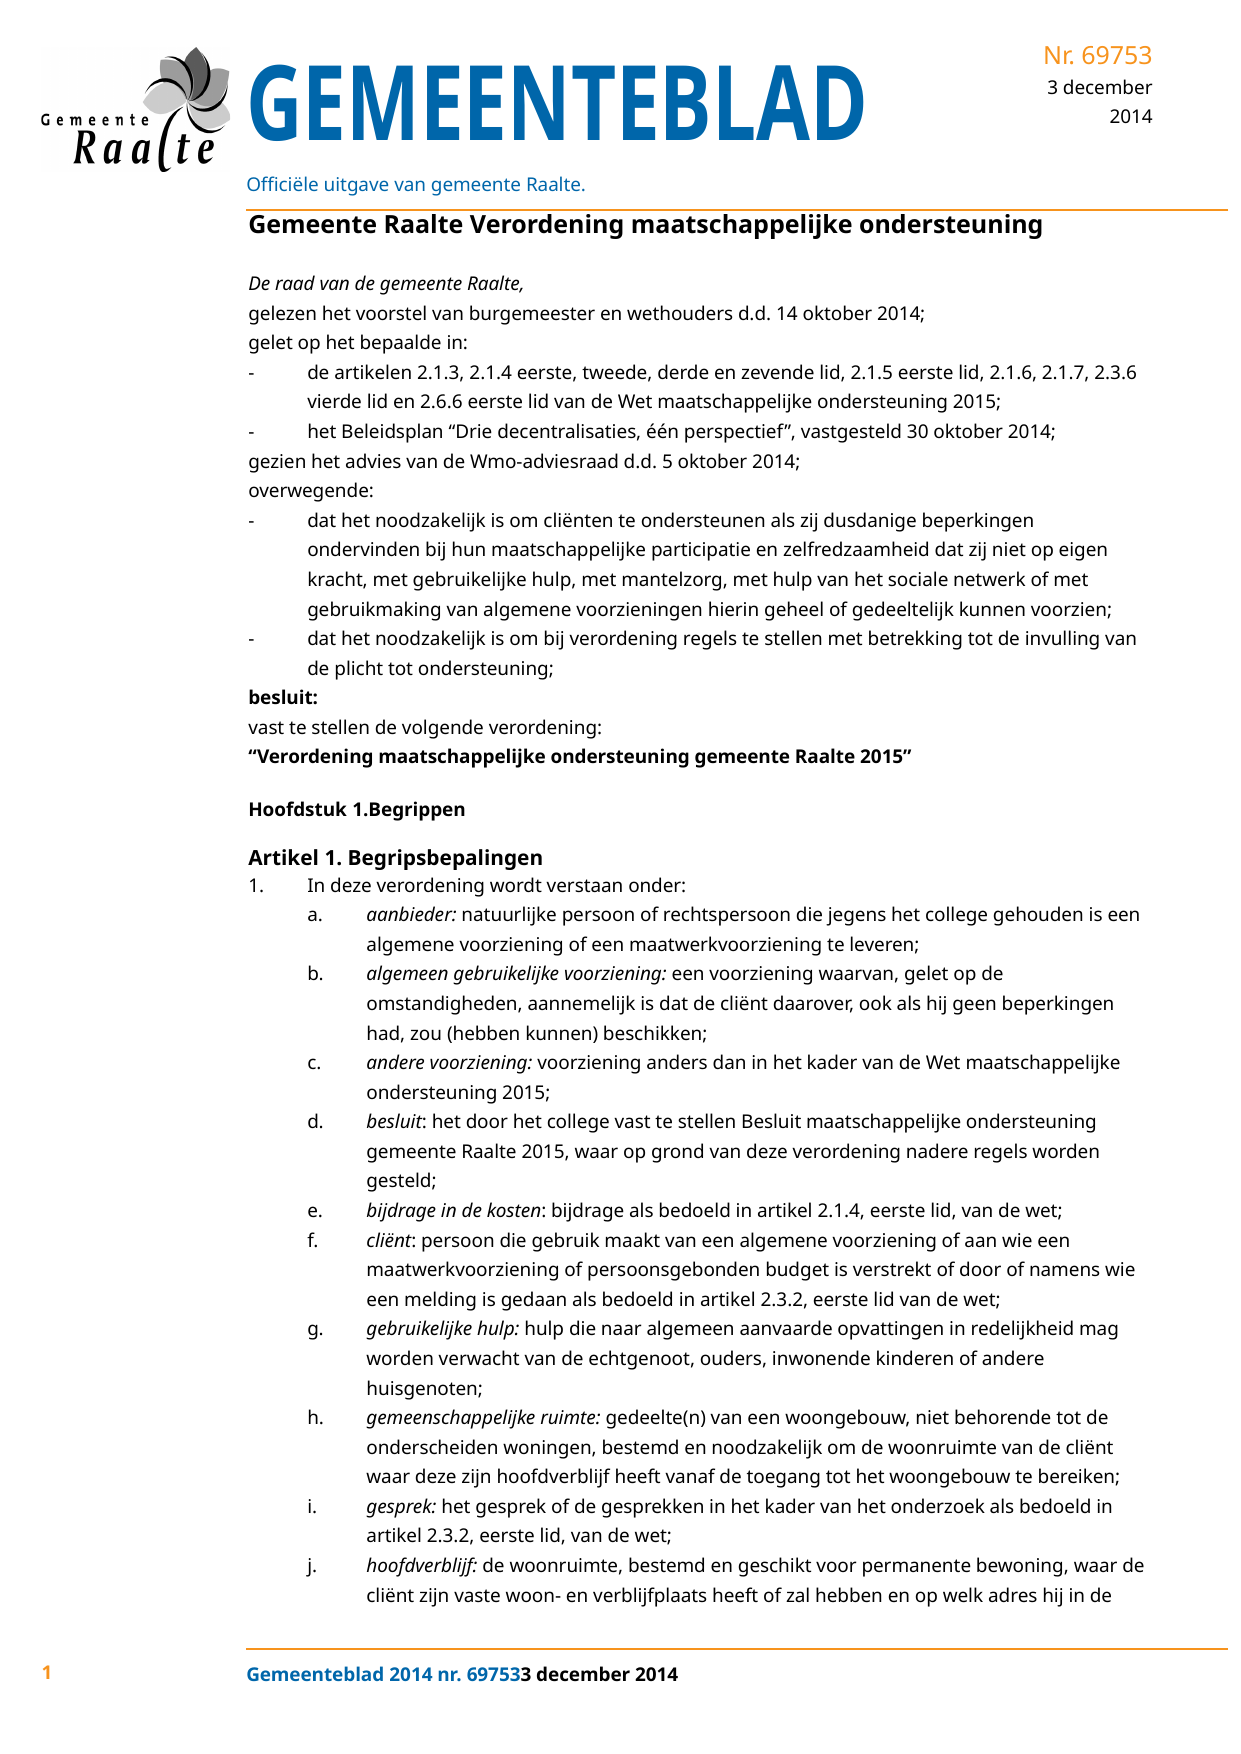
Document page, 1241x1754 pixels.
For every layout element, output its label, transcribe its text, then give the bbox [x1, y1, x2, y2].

text “Verordening maatschappelijke ondersteuning gemeente Raalte 2015” [248, 744, 1152, 769]
list het Beleidsplan “Drie decentralisaties, één perspectief”, vastgesteld 30 oktober 2014; [248, 418, 1152, 444]
list andere voorziening: voorziening anders dan in het kader van de Wet maatschappelijke ondersteuning 2015; [307, 1049, 1152, 1104]
list In deze verordening wordt verstaan onder: [248, 872, 1152, 897]
list gesprek: het gesprek of de gesprekken in het kader van het onderzoek als bedoeld in artikel 2.3.2, eerste lid, van de wet; [307, 1493, 1152, 1548]
list algemeen gebruikelijke voorziening: een voorziening waarvan, gelet op de omstandigheden, aannemelijk is dat de cliënt daarover, ook als hij geen beperkingen had, zou (hebben kunnen) beschikken; [307, 961, 1152, 1045]
picture [41, 47, 231, 172]
text Hoofdstuk 1.Begrippen [248, 794, 1152, 822]
text gelet op het bepaalde in: [248, 329, 1152, 355]
list gemeenschappelijke ruimte: gedeelte(n) van een woongebouw, niet behorende tot de onderscheiden woningen, bestemd en noodzakelijk om de woonruimte van de cliënt waar deze zijn hoofdverblijf heeft vanaf de toegang tot het woongebouw te bereiken; [307, 1404, 1152, 1489]
text Gemeente Raalte Verordening maatschappelijke ondersteuning [248, 211, 1152, 241]
list cliënt: persoon die gebruik maakt van een algemene voorziening of aan wie een maatwerkvoorziening of persoonsgebonden budget is verstrekt of door of namens wie een melding is gedaan als bedoeld in artikel 2.3.2, eerste lid van de wet; [307, 1227, 1152, 1312]
text Artikel 1. Begripsbepalingen [248, 843, 1152, 872]
text gezien het advies van de Wmo-adviesraad d.d. 5 oktober 2014; [248, 448, 1152, 473]
list dat het noodzakelijk is om bij verordening regels te stellen met betrekking tot de invulling van de plicht tot ondersteuning; [248, 625, 1152, 681]
text besluit: [248, 684, 1152, 710]
list bijdrage in de kosten: bijdrage als bedoeld in artikel 2.1.4, eerste lid, van de wet; [307, 1197, 1152, 1223]
list gebruikelijke hulp: hulp die naar algemeen aanvaarde opvattingen in redelijkheid mag worden verwacht van de echtgenoot, ouders, inwonende kinderen of andere huisgenoten; [307, 1316, 1152, 1400]
list besluit: het door het college vast te stellen Besluit maatschappelijke ondersteuning gemeente Raalte 2015, waar op grond van deze verordening nadere regels worden gesteld; [307, 1108, 1152, 1193]
text gelezen het voorstel van burgemeester en wethouders d.d. 14 oktober 2014; [248, 300, 1152, 326]
list aanbieder: natuurlijke persoon of rechtspersoon die jegens het college gehouden is een algemene voorziening of een maatwerkvoorziening te leveren; [307, 901, 1152, 957]
list de artikelen 2.1.3, 2.1.4 eerste, tweede, derde en zevende lid, 2.1.5 eerste lid, 2.1.6, 2.1.7, 2.3.6 vierde lid en 2.6.6 eerste lid van de Wet maatschappelijke ondersteuning 2015; [248, 359, 1152, 414]
text overwegende: [248, 477, 1152, 503]
text De raad van de gemeente Raalte, [248, 270, 1152, 296]
list dat het noodzakelijk is om cliënten te ondersteunen als zij dusdanige beperkingen ondervinden bij hun maatschappelijke participatie en zelfredzaamheid dat zij niet op eigen kracht, met gebruikelijke hulp, met mantelzorg, met hulp van het sociale netwerk of met gebruikmaking van algemene voorzieningen hierin geheel of gedeeltelijk kunnen voorzien; [248, 507, 1152, 621]
text vast te stellen de volgende verordening: [248, 714, 1152, 740]
list hoofdverblijf: de woonruimte, bestemd en geschikt voor permanente bewoning, waar de cliënt zijn vaste woon- en verblijfplaats heeft of zal hebben en op welk adres hij in de [307, 1552, 1152, 1607]
